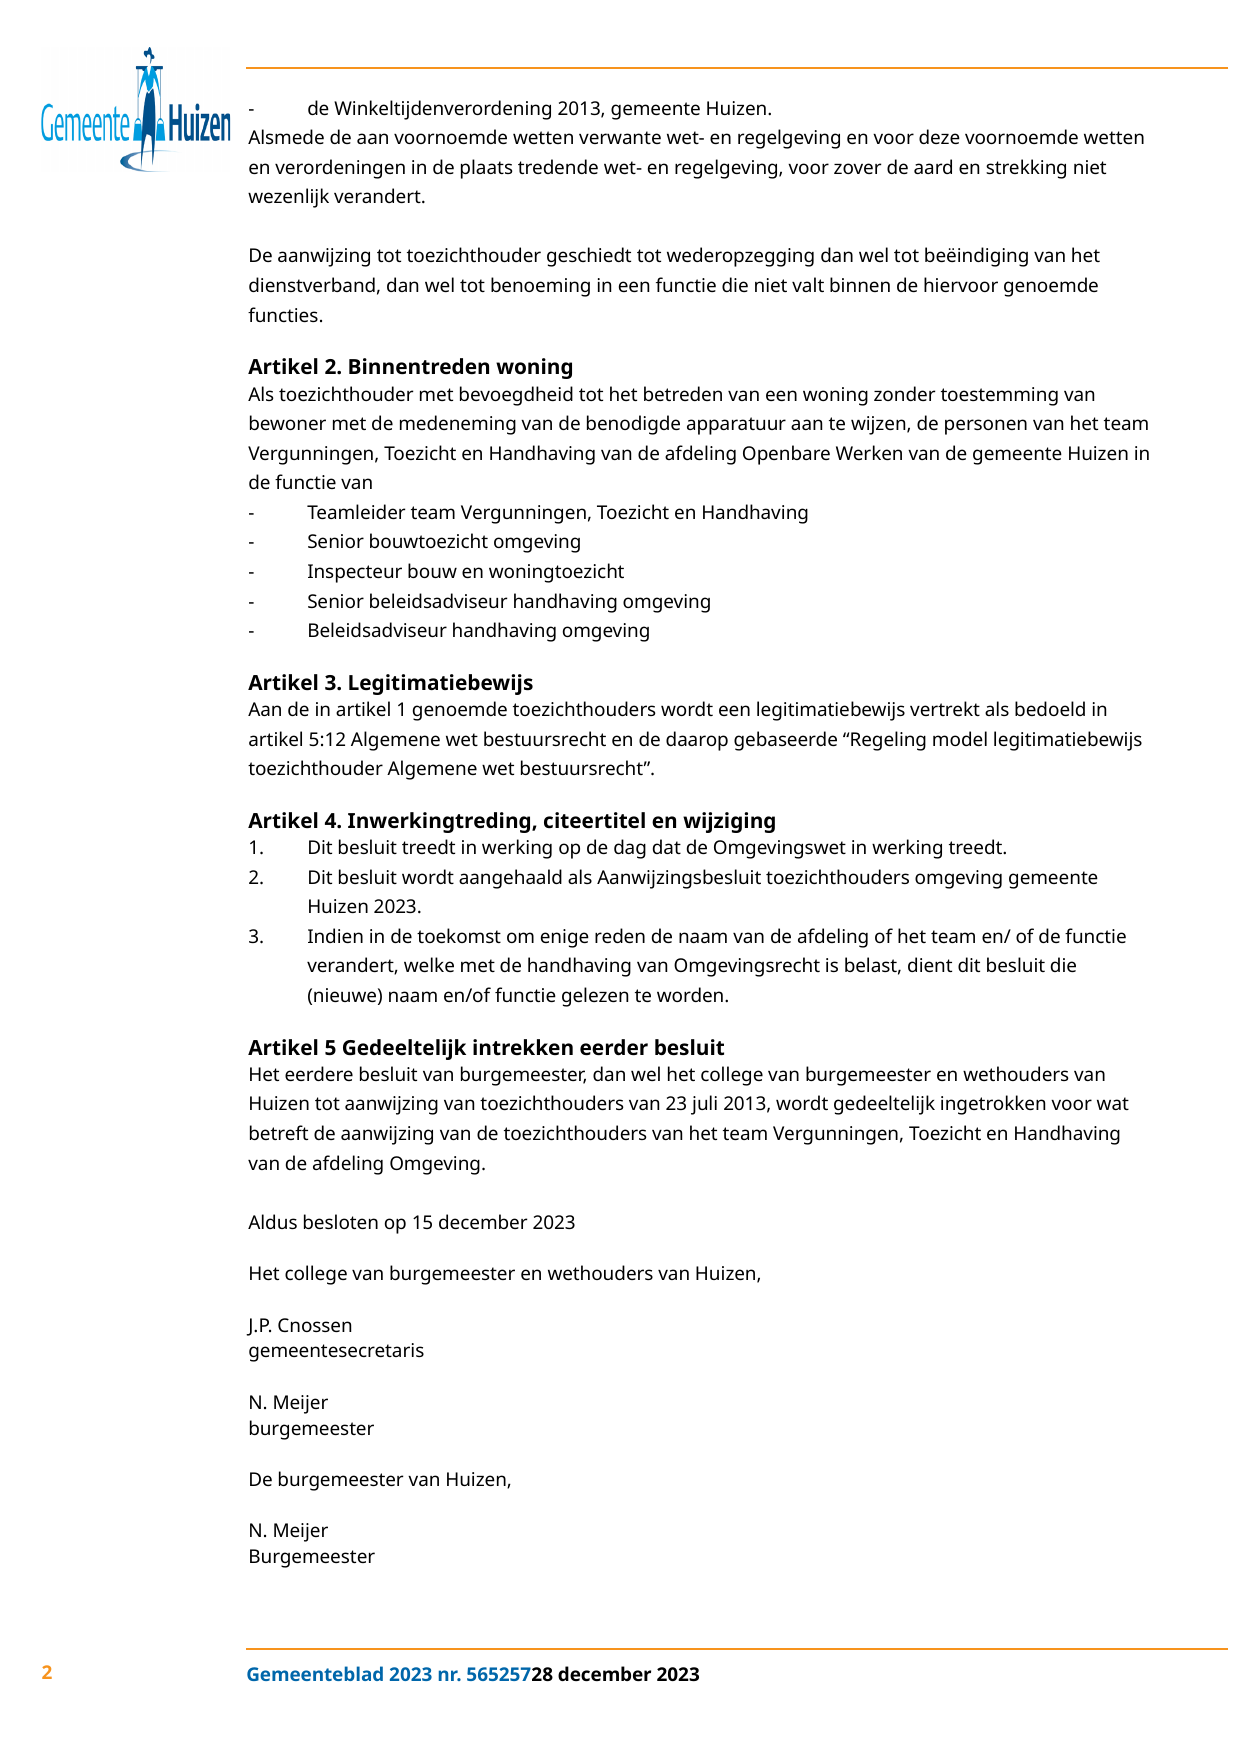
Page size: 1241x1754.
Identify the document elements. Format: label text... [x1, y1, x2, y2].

picture [41, 47, 231, 172]
text Het college van burgemeester en wethouders van Huizen, [248, 1260, 1152, 1286]
text Artikel 4. Inwerkingtreding, citeertitel en wijziging [248, 806, 1152, 834]
text Burgemeester [248, 1543, 1152, 1569]
text N. Meijer [248, 1518, 1152, 1543]
list Inspecteur bouw en woningtoezicht [248, 558, 1152, 584]
text Het eerdere besluit van burgemeester, dan wel het college van burgemeester en wethouders van Huizen tot aanwijzing van toezichthouders van 23 juli 2013, wordt gedeeltelijk ingetrokken voor wat betreft de aanwijzing van de toezichthouders van het team Vergunningen, Toezicht en Handhaving van de afdeling Omgeving. [248, 1061, 1152, 1176]
text Alsmede de aan voornoemde wetten verwante wet- en regelgeving en voor deze voornoemde wetten en verordeningen in de plaats tredende wet- en regelgeving, voor zover de aard en strekking niet wezenlijk verandert. [248, 124, 1152, 209]
list Teamleider team Vergunningen, Toezicht en Handhaving [248, 499, 1152, 525]
list Indien in de toekomst om enige reden de naam van de afdeling of het team en/ of de functie verandert, welke met de handhaving van Omgevingsrecht is belast, dient dit besluit die (nieuwe) naam en/of functie gelezen te worden. [248, 923, 1152, 1008]
text Aan de in artikel 1 genoemde toezichthouders wordt een legitimatiebewijs vertrekt als bedoeld in artikel 5:12 Algemene wet bestuursrecht en de daarop gebaseerde “Regeling model legitimatiebewijs toezichthouder Algemene wet bestuursrecht”. [248, 696, 1152, 781]
text N. Meijer [248, 1389, 1152, 1415]
list de Winkeltijdenverordening 2013, gemeente Huizen. [248, 95, 1152, 121]
list Beleidsadviseur handhaving omgeving [248, 617, 1152, 643]
text Artikel 2. Binnentreden woning [248, 352, 1152, 381]
text gemeentesecretaris [248, 1338, 1152, 1363]
text Artikel 5 Gedeeltelijk intrekken eerder besluit [248, 1033, 1152, 1061]
text Aldus besloten op 15 december 2023 [248, 1209, 1152, 1235]
list Senior bouwtoezicht omgeving [248, 529, 1152, 554]
text De aanwijzing tot toezichthouder geschiedt tot wederopzegging dan wel tot beëindiging van het dienstverband, dan wel tot benoeming in een functie die niet valt binnen de hiervoor genoemde functies. [248, 243, 1152, 328]
text De burgemeester van Huizen, [248, 1466, 1152, 1492]
text J.P. Cnossen [248, 1312, 1152, 1338]
text Als toezichthouder met bevoegdheid tot het betreden van een woning zonder toestemming van bewoner met de medeneming van de benodigde apparatuur aan te wijzen, de personen van het team Vergunningen, Toezicht en Handhaving van de afdeling Openbare Werken van de gemeente Huizen in de functie van [248, 381, 1152, 495]
text Artikel 3. Legitimatiebewijs [248, 668, 1152, 696]
text burgemeester [248, 1415, 1152, 1441]
list Dit besluit wordt aangehaald als Aanwijzingsbesluit toezichthouders omgeving gemeente Huizen 2023. [248, 864, 1152, 919]
list Senior beleidsadviseur handhaving omgeving [248, 588, 1152, 613]
list Dit besluit treedt in werking op de dag dat de Omgevingswet in werking treedt. [248, 834, 1152, 860]
